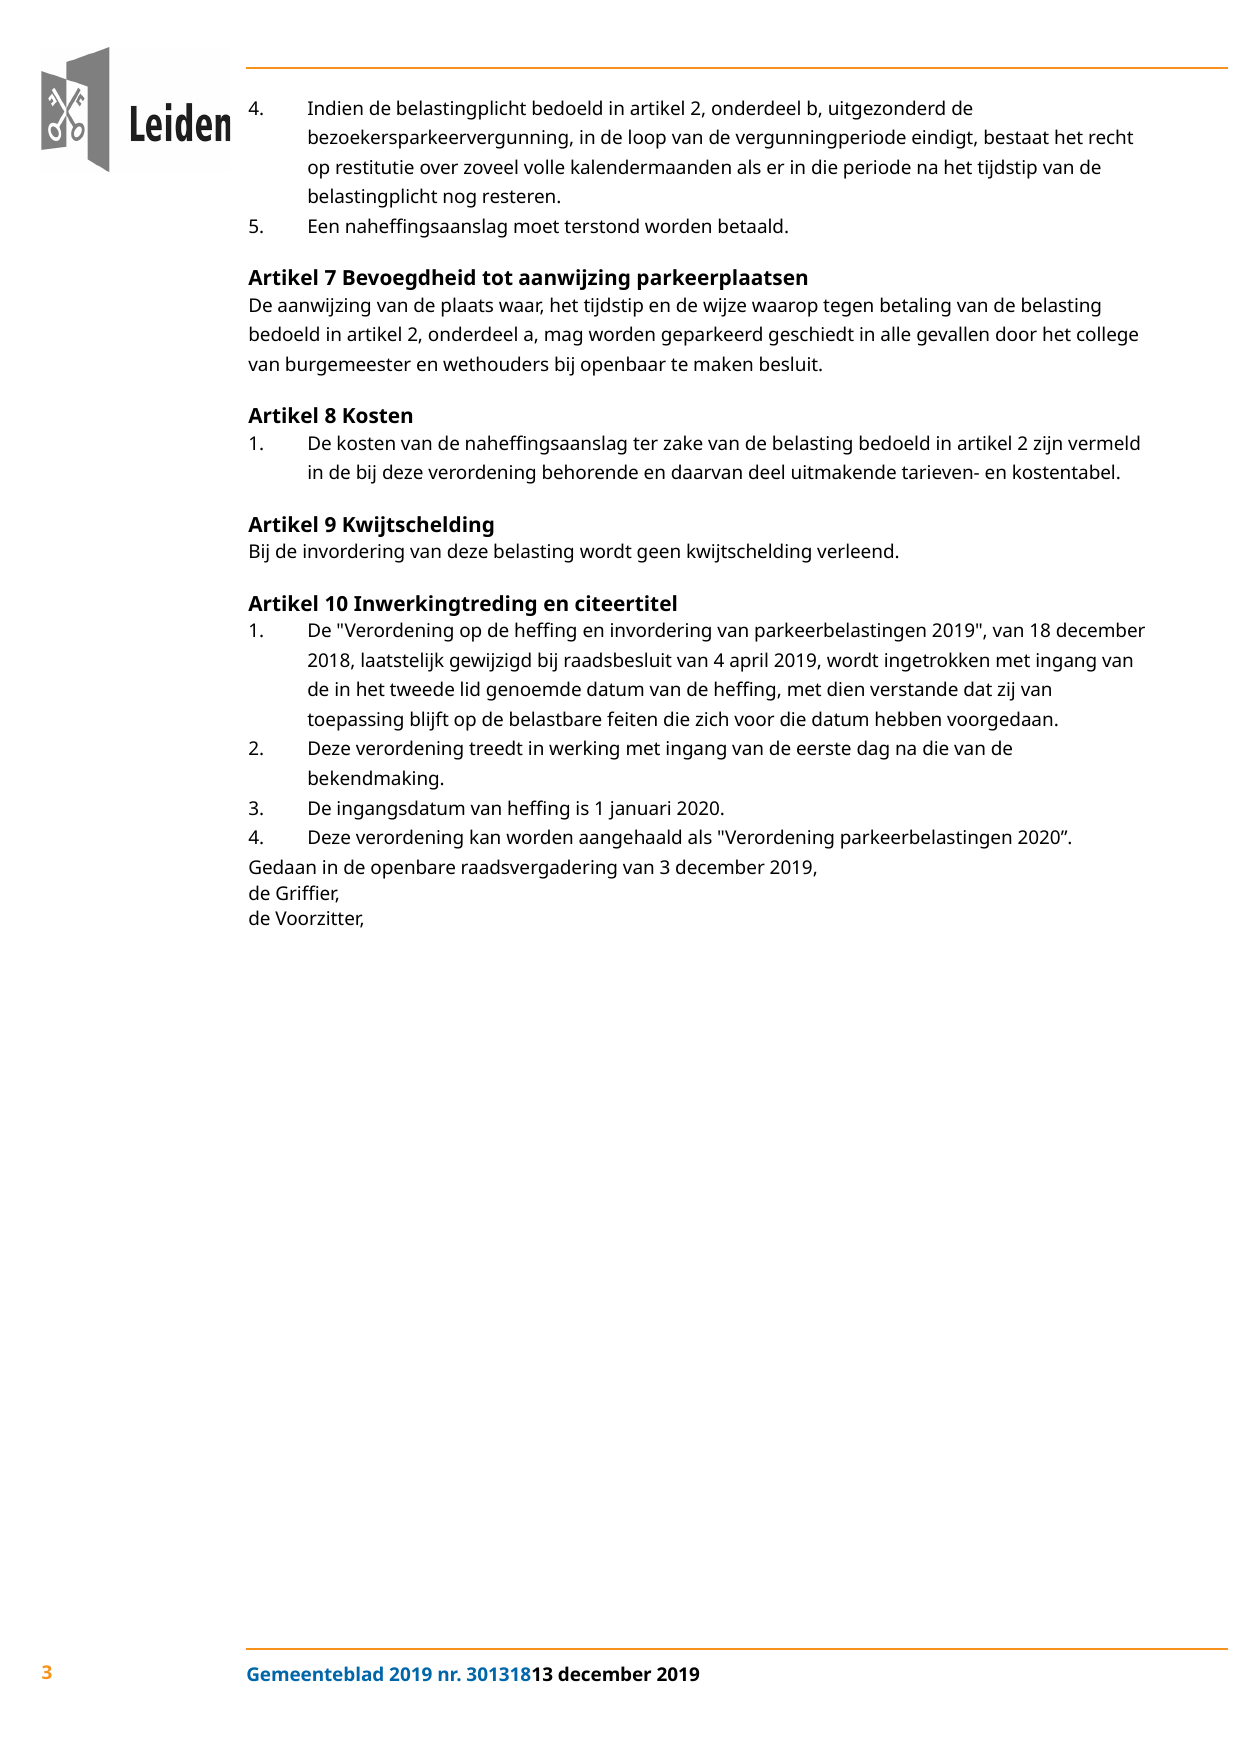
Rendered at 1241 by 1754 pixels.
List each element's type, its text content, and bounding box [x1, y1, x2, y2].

text de Voorzitter, [248, 905, 1152, 931]
list De kosten van de naheffingsaanslag ter zake van de belasting bedoeld in artikel 2 zijn vermeld in de bij deze verordening behorende en daarvan deel uitmakende tarieven- en kostentabel. [248, 430, 1152, 485]
list Deze verordening treedt in werking met ingang van de eerste dag na die van de bekendmaking. [248, 736, 1152, 791]
text Artikel 9 Kwijtschelding [248, 510, 1152, 538]
text Bij de invordering van deze belasting wordt geen kwijtschelding verleend. [248, 538, 1152, 564]
list De "Verordening op de heffing en invordering van parkeerbelastingen 2019", van 18 december 2018, laatstelijk gewijzigd bij raadsbesluit van 4 april 2019, wordt ingetrokken met ingang van de in het tweede lid genoemde datum van de heffing, met dien verstande dat zij van toepassing blijft op de belastbare feiten die zich voor die datum hebben voorgedaan. [248, 617, 1152, 732]
text De aanwijzing van de plaats waar, het tijdstip en de wijze waarop tegen betaling van de belasting bedoeld in artikel 2, onderdeel a, mag worden geparkeerd geschiedt in alle gevallen door het college van burgemeester en wethouders bij openbaar te maken besluit. [248, 292, 1152, 377]
list Een naheffingsaanslag moet terstond worden betaald. [248, 213, 1152, 239]
list Deze verordening kan worden aangehaald als "Verordening parkeerbelastingen 2020”. [248, 824, 1152, 850]
text Gedaan in de openbare raadsvergadering van 3 december 2019, [248, 854, 1152, 880]
list De ingangsdatum van heffing is 1 januari 2020. [248, 795, 1152, 821]
text Artikel 10 Inwerkingtreding en citeertitel [248, 589, 1152, 617]
text de Griffier, [248, 880, 1152, 905]
list Indien de belastingplicht bedoeld in artikel 2, onderdeel b, uitgezonderd de bezoekersparkeervergunning, in de loop van de vergunningperiode eindigt, bestaat het recht op restitutie over zoveel volle kalendermaanden als er in die periode na het tijdstip van de belastingplicht nog resteren. [248, 95, 1152, 209]
text Artikel 7 Bevoegdheid tot aanwijzing parkeerplaatsen [248, 263, 1152, 292]
picture [41, 47, 231, 172]
text Artikel 8 Kosten [248, 402, 1152, 430]
